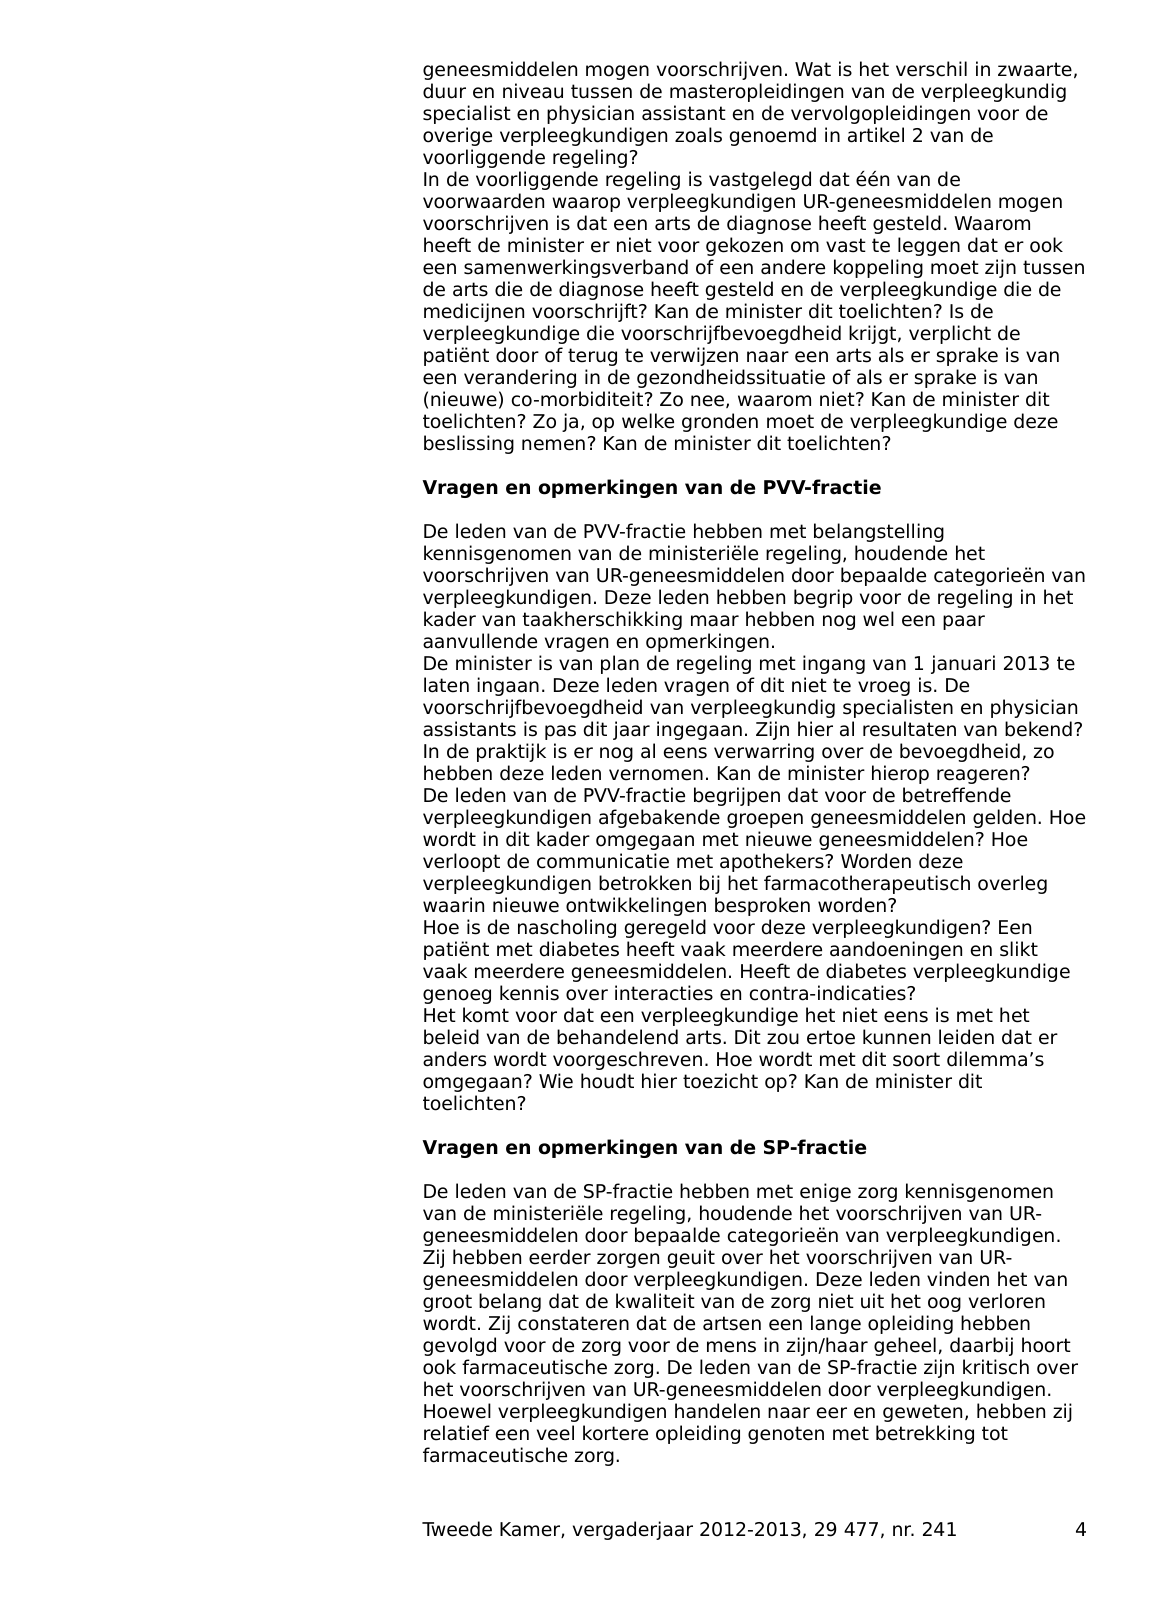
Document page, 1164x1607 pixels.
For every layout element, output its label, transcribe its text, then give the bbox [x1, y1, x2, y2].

subtitle Vragen en opmerkingen van de SP-fractie [422, 1137, 1087, 1159]
text In de voorliggende regeling is vastgelegd dat één van de voorwaarden waarop verpleegkundigen UR-geneesmiddelen mogen voorschrijven is dat een arts de diagnose heeft gesteld. Waarom heeft de minister er niet voor gekozen om vast te leggen dat er ook een samenwerkingsverband of een andere koppeling moet zijn tussen de arts die de diagnose heeft gesteld en de verpleegkundige die de medicijnen voorschrijft? Kan de minister dit toelichten? Is de verpleegkundige die voorschrijfbevoegdheid krijgt, verplicht de patiënt door of terug te verwijzen naar een arts als er sprake is van een verandering in de gezondheidssituatie of als er sprake is van (nieuwe) co-morbiditeit? Zo nee, waarom niet? Kan de minister dit toelichten? Zo ja, op welke gronden moet de verpleegkundige deze beslissing nemen? Kan de minister dit toelichten? [422, 169, 1087, 455]
text De leden van de PVV-fractie hebben met belangstelling kennisgenomen van de ministeriële regeling, houdende het voorschrijven van UR-geneesmiddelen door bepaalde categorieën van verpleegkundigen. Deze leden hebben begrip voor de regeling in het kader van taakherschikking maar hebben nog wel een paar aanvullende vragen en opmerkingen. [422, 521, 1087, 653]
text De minister is van plan de regeling met ingang van 1 januari 2013 te laten ingaan. Deze leden vragen of dit niet te vroeg is. De voorschrijfbevoegdheid van verpleegkundig specialisten en physician assistants is pas dit jaar ingegaan. Zijn hier al resultaten van bekend? In de praktijk is er nog al eens verwarring over de bevoegdheid, zo hebben deze leden vernomen. Kan de minister hierop reageren? [422, 653, 1087, 785]
text De leden van de SP-fractie hebben met enige zorg kennisgenomen van de ministeriële regeling, houdende het voorschrijven van UR-geneesmiddelen door bepaalde categorieën van verpleegkundigen. Zij hebben eerder zorgen geuit over het voorschrijven van UR-geneesmiddelen door verpleegkundigen. Deze leden vinden het van groot belang dat de kwaliteit van de zorg niet uit het oog verloren wordt. Zij constateren dat de artsen een lange opleiding hebben gevolgd voor de zorg voor de mens in zijn/haar geheel, daarbij hoort ook farmaceutische zorg. De leden van de SP-fractie zijn kritisch over het voorschrijven van UR-geneesmiddelen door verpleegkundigen. Hoewel verpleegkundigen handelen naar eer en geweten, hebben zij relatief een veel kortere opleiding genoten met betrekking tot farmaceutische zorg. [422, 1181, 1087, 1467]
text geneesmiddelen mogen voorschrijven. Wat is het verschil in zwaarte, duur en niveau tussen de masteropleidingen van de verpleegkundig specialist en physician assistant en de vervolgopleidingen voor de overige verpleegkundigen zoals genoemd in artikel 2 van de voorliggende regeling? [422, 59, 1087, 169]
text De leden van de PVV-fractie begrijpen dat voor de betreffende verpleegkundigen afgebakende groepen geneesmiddelen gelden. Hoe wordt in dit kader omgegaan met nieuwe geneesmiddelen? Hoe verloopt de communicatie met apothekers? Worden deze verpleegkundigen betrokken bij het farmacotherapeutisch overleg waarin nieuwe ontwikkelingen besproken worden? [422, 785, 1087, 917]
text Hoe is de nascholing geregeld voor deze verpleegkundigen? Een patiënt met diabetes heeft vaak meerdere aandoeningen en slikt vaak meerdere geneesmiddelen. Heeft de diabetes verpleegkundige genoeg kennis over interacties en contra-indicaties? [422, 917, 1087, 1004]
text Het komt voor dat een verpleegkundige het niet eens is met het beleid van de behandelend arts. Dit zou ertoe kunnen leiden dat er anders wordt voorgeschreven. Hoe wordt met dit soort dilemma’s omgegaan? Wie houdt hier toezicht op? Kan de minister dit toelichten? [422, 1004, 1087, 1114]
subtitle Vragen en opmerkingen van de PVV-fractie [422, 477, 1087, 499]
